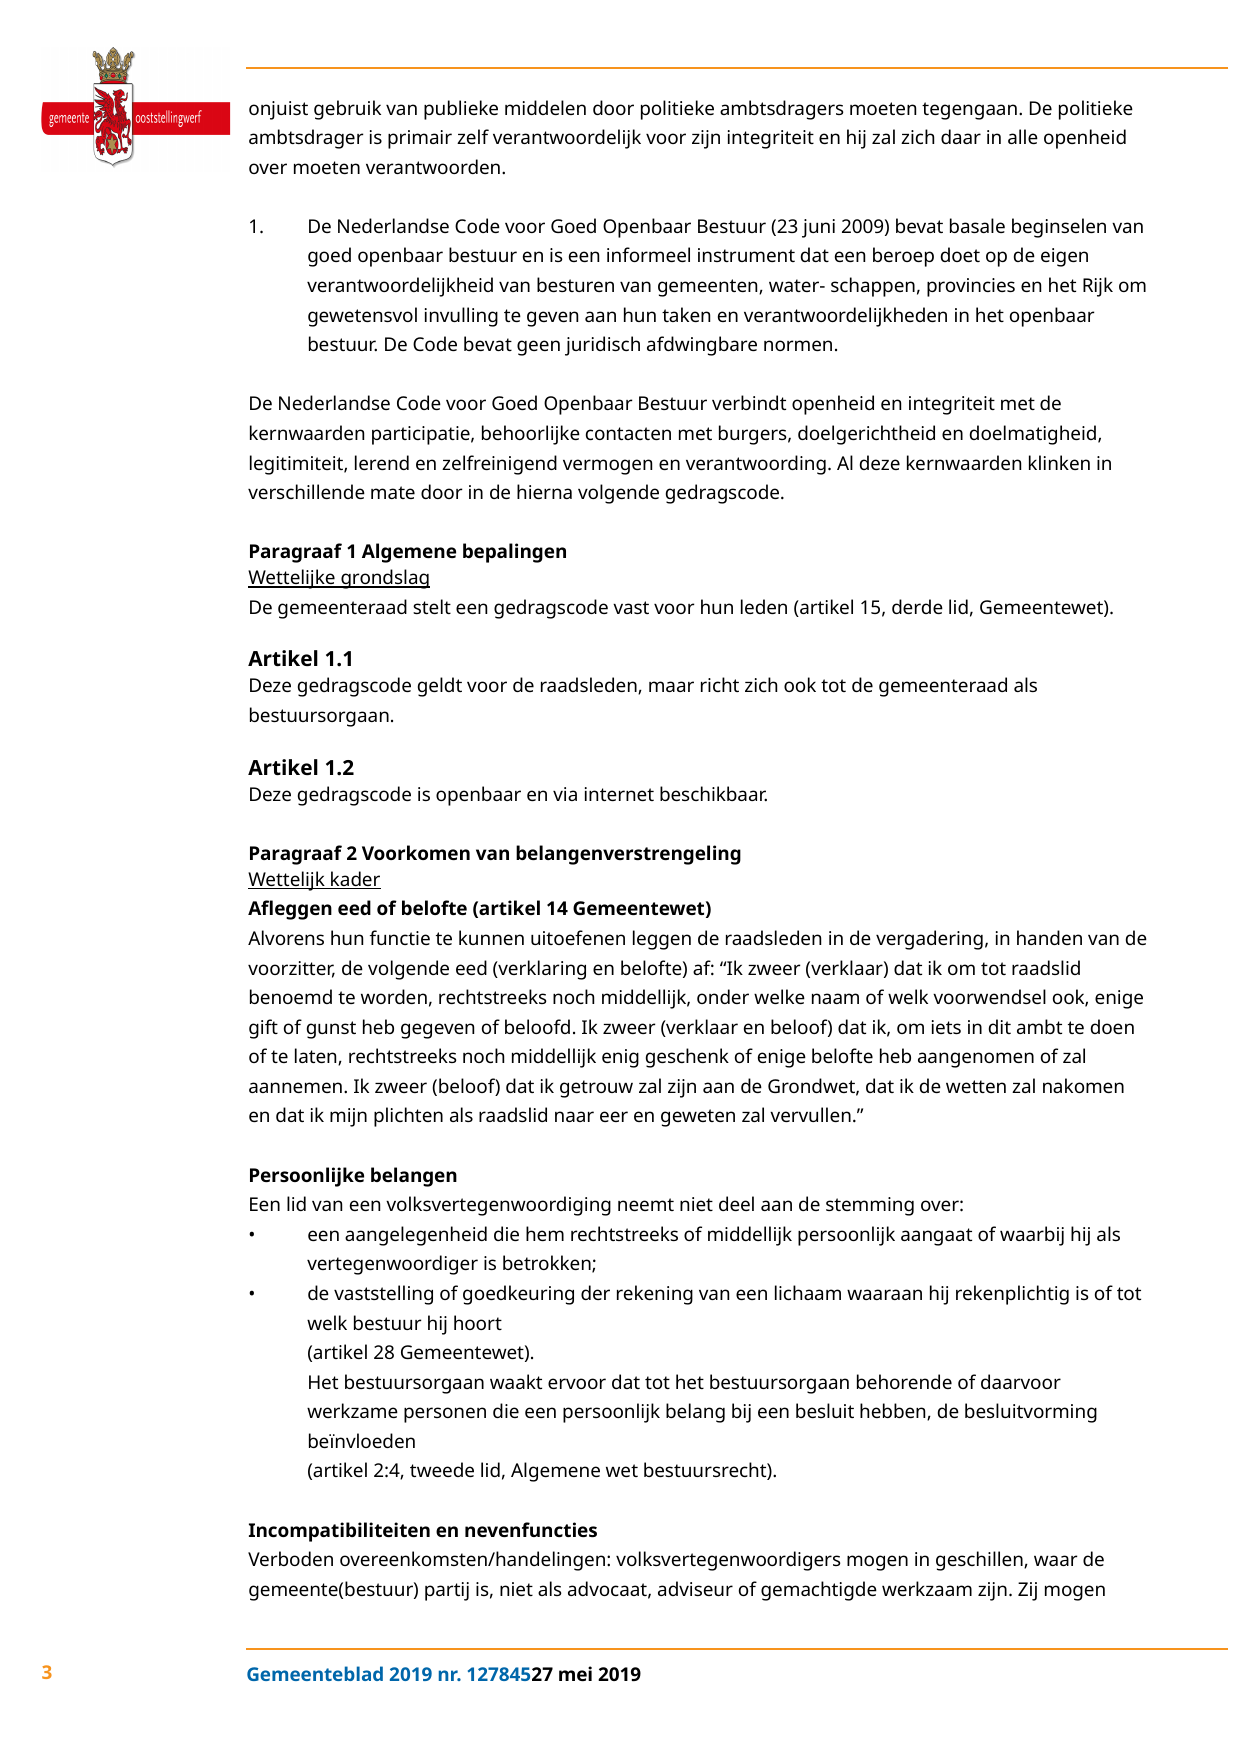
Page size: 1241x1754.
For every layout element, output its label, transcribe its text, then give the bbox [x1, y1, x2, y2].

list Het bestuursorgaan waakt ervoor dat tot het bestuursorgaan behorende of daarvoor werkzame personen die een persoonlijk belang bij een besluit hebben, de besluitvorming beïnvloeden [248, 1369, 1152, 1454]
text Wettelijke grondslag [248, 564, 1152, 590]
list een aangelegenheid die hem rechtstreeks of middellijk persoonlijk aangaat of waarbij hij als vertegenwoordiger is betrokken; [248, 1221, 1152, 1276]
text Een lid van een volksvertegenwoordiging neemt niet deel aan de stemming over: [248, 1191, 1152, 1217]
text Incompatibiliteiten en nevenfuncties [248, 1517, 1152, 1543]
list de vaststelling of goedkeuring der rekening van een lichaam waaraan hij rekenplichtig is of tot welk bestuur hij hoort [248, 1280, 1152, 1336]
text Deze gedragscode is openbaar en via internet beschikbaar. [248, 781, 1152, 807]
text Alvorens hun functie te kunnen uitoefenen leggen de raadsleden in de vergadering, in handen van de voorzitter, de volgende eed (verklaring en belofte) af: “Ik zweer (verklaar) dat ik om tot raadslid benoemd te worden, rechtstreeks noch middellijk, onder welke naam of welk voorwendsel ook, enige gift of gunst heb gegeven of beloofd. Ik zweer (verklaar en beloof) dat ik, om iets in dit ambt te doen of te laten, rechtstreeks noch middellijk enig geschenk of enige belofte heb aangenomen of zal aannemen. Ik zweer (beloof) dat ik getrouw zal zijn aan de Grondwet, dat ik de wetten zal nakomen en dat ik mijn plichten als raadslid naar eer en geweten zal vervullen.” [248, 925, 1152, 1128]
text Verboden overeenkomsten/handelingen: volksvertegenwoordigers mogen in geschillen, waar de gemeente(bestuur) partij is, niet als advocaat, adviseur of gemachtigde werkzaam zijn. Zij mogen [248, 1546, 1152, 1602]
text De Nederlandse Code voor Goed Openbaar Bestuur verbindt openheid en integriteit met de kernwaarden participatie, behoorlijke contacten met burgers, doelgerichtheid en doelmatigheid, legitimiteit, lerend en zelfreinigend vermogen en verantwoording. Al deze kernwaarden klinken in verschillende mate door in de hierna volgende gedragscode. [248, 391, 1152, 505]
text Wettelijk kader [248, 866, 1152, 892]
picture [41, 47, 231, 172]
list (artikel 28 Gemeentewet). [248, 1339, 1152, 1365]
text onjuist gebruik van publieke middelen door politieke ambtsdragers moeten tegengaan. De politieke ambtsdrager is primair zelf verantwoordelijk voor zijn integriteit en hij zal zich daar in alle openheid over moeten verantwoorden. [248, 95, 1152, 180]
text Deze gedragscode geldt voor de raadsleden, maar richt zich ook tot de gemeenteraad als bestuursorgaan. [248, 673, 1152, 728]
list De Nederlandse Code voor Goed Openbaar Bestuur (23 juni 2009) bevat basale beginselen van goed openbaar bestuur en is een informeel instrument dat een beroep doet op de eigen verantwoordelijkheid van besturen van gemeenten, water- schappen, provincies en het Rijk om gewetensvol invulling te geven aan hun taken en verantwoordelijkheden in het openbaar bestuur. De Code bevat geen juridisch afdwingbare normen. [248, 213, 1152, 357]
text Artikel 1.1 [248, 644, 1152, 673]
list (artikel 2:4, tweede lid, Algemene wet bestuursrecht). [248, 1458, 1152, 1483]
text Persoonlijke belangen [248, 1162, 1152, 1188]
text De gemeenteraad stelt een gedragscode vast voor hun leden (artikel 15, derde lid, Gemeentewet). [248, 594, 1152, 619]
text Artikel 1.2 [248, 753, 1152, 781]
text Afleggen eed of belofte (artikel 14 Gemeentewet) [248, 896, 1152, 921]
text Paragraaf 2 Voorkomen van belangenverstrengeling [248, 840, 1152, 866]
text Paragraaf 1 Algemene bepalingen [248, 538, 1152, 564]
